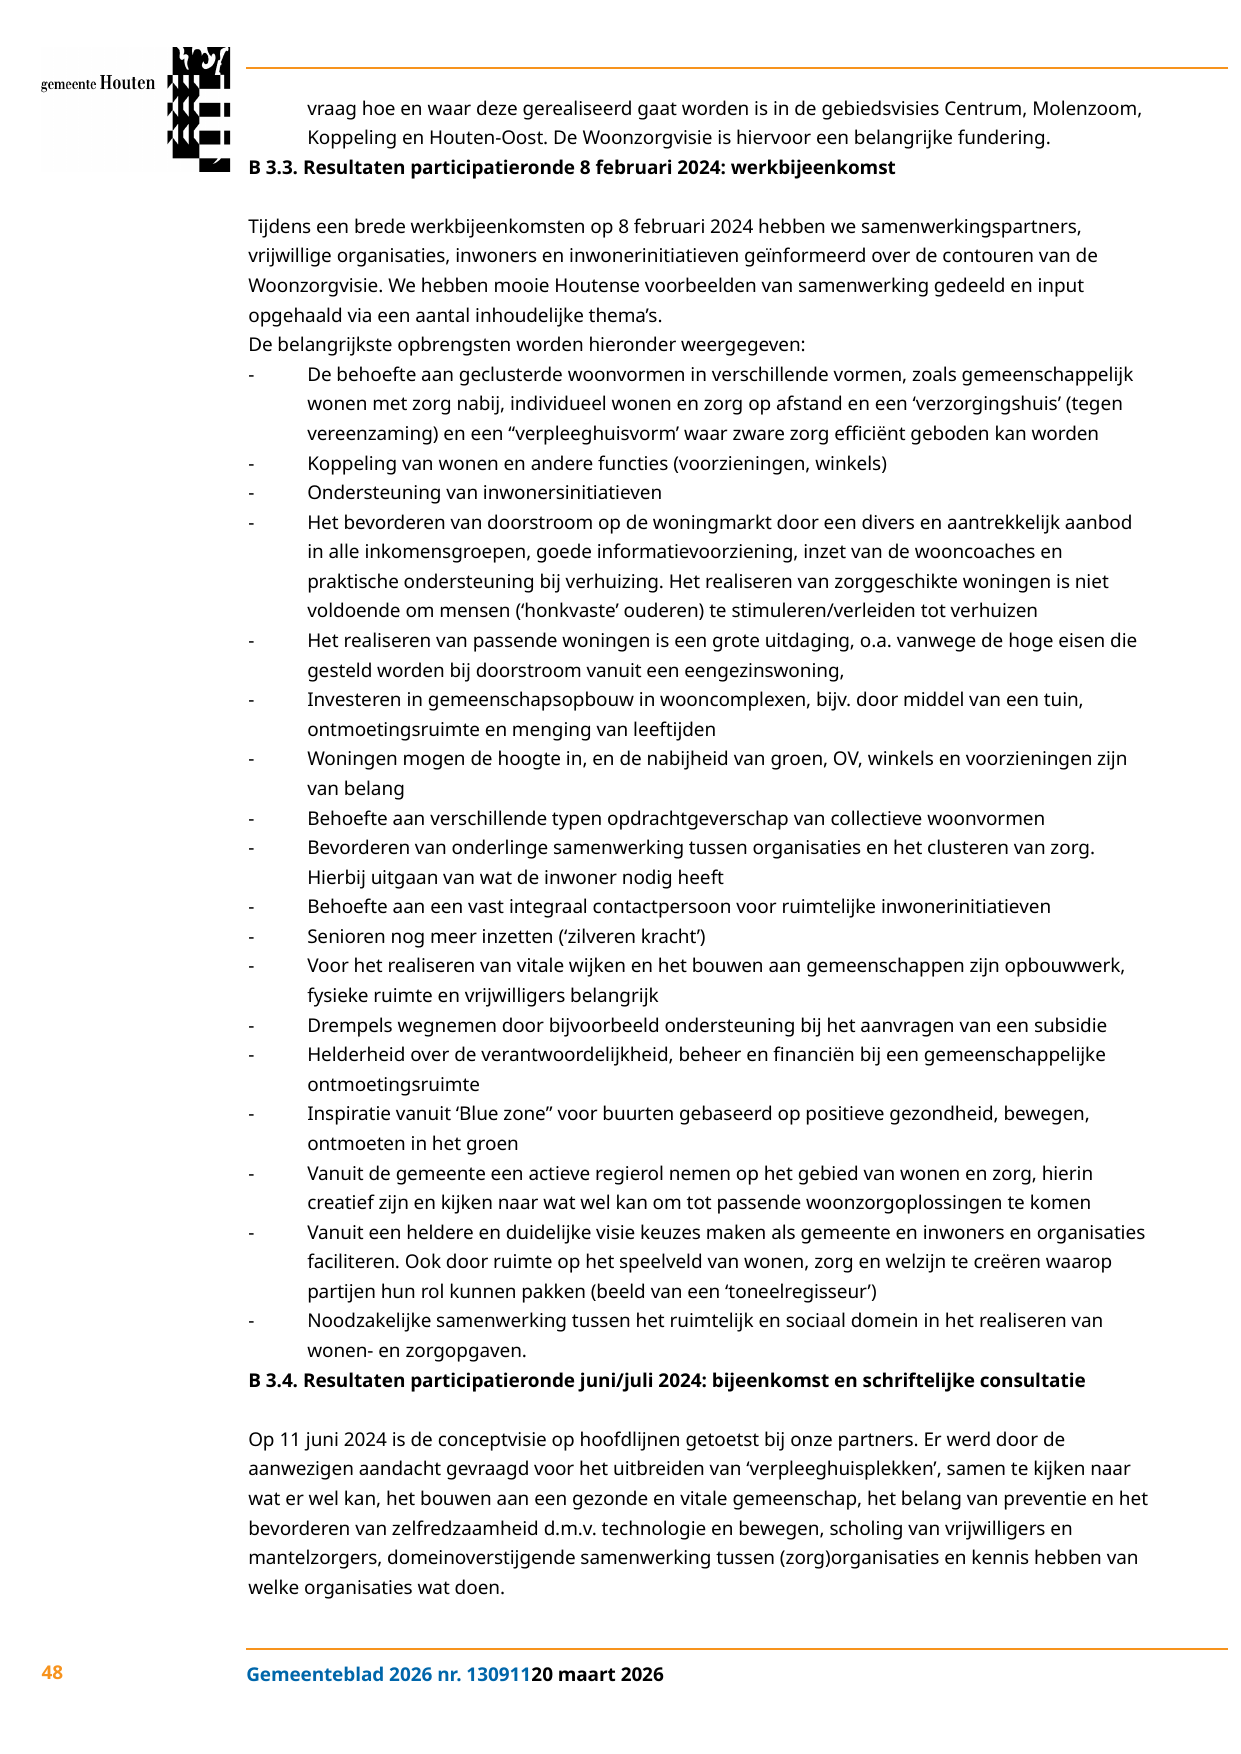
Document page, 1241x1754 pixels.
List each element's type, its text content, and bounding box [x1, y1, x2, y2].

list Investeren in gemeenschapsopbouw in wooncomplexen, bijv. door middel van een tuin, ontmoetingsruimte en menging van leeftijden [248, 686, 1152, 742]
list Vanuit een heldere en duidelijke visie keuzes maken als gemeente en inwoners en organisaties faciliteren. Ook door ruimte op het speelveld van wonen, zorg en welzijn te creëren waarop partijen hun rol kunnen pakken (beeld van een ‘toneelregisseur’) [248, 1219, 1152, 1304]
picture [41, 47, 231, 172]
list Ondersteuning van inwonersinitiatieven [248, 479, 1152, 505]
text B 3.3. Resultaten participatieronde 8 februari 2024: werkbijeenkomst [248, 154, 1152, 180]
text B 3.4. Resultaten participatieronde juni/juli 2024: bijeenkomst en schriftelijke consultatie [248, 1367, 1152, 1393]
text Tijdens een brede werkbijeenkomsten op 8 februari 2024 hebben we samenwerkingspartners, vrijwillige organisaties, inwoners en inwonerinitiatieven geïnformeerd over de contouren van de Woonzorgvisie. We hebben mooie Houtense voorbeelden van samenwerking gedeeld en input opgehaald via een aantal inhoudelijke thema’s. [248, 213, 1152, 328]
list vraag hoe en waar deze gerealiseerd gaat worden is in de gebiedsvisies Centrum, Molenzoom, Koppeling en Houten-Oost. De Woonzorgvisie is hiervoor een belangrijke fundering. [248, 95, 1152, 150]
list De behoefte aan geclusterde woonvormen in verschillende vormen, zoals gemeenschappelijk wonen met zorg nabij, individueel wonen en zorg op afstand en een ‘verzorgingshuis’ (tegen vereenzaming) en een “verpleeghuisvorm’ waar zware zorg efficiënt geboden kan worden [248, 361, 1152, 446]
list Woningen mogen de hoogte in, en de nabijheid van groen, OV, winkels en voorzieningen zijn van belang [248, 746, 1152, 801]
list Inspiratie vanuit ‘Blue zone” voor buurten gebaseerd op positieve gezondheid, bewegen, ontmoeten in het groen [248, 1101, 1152, 1156]
text De belangrijkste opbrengsten worden hieronder weergegeven: [248, 331, 1152, 357]
list Noodzakelijke samenwerking tussen het ruimtelijk en sociaal domein in het realiseren van wonen- en zorgopgaven. [248, 1308, 1152, 1363]
list Behoefte aan een vast integraal contactpersoon voor ruimtelijke inwonerinitiatieven [248, 893, 1152, 919]
list Helderheid over de verantwoordelijkheid, beheer en financiën bij een gemeenschappelijke ontmoetingsruimte [248, 1041, 1152, 1097]
text Op 11 juni 2024 is de conceptvisie op hoofdlijnen getoetst bij onze partners. Er werd door de aanwezigen aandacht gevraagd voor het uitbreiden van ‘verpleeghuisplekken’, samen te kijken naar wat er wel kan, het bouwen aan een gezonde en vitale gemeenschap, het belang van preventie en het bevorderen van zelfredzaamheid d.m.v. technologie en bewegen, scholing van vrijwilligers en mantelzorgers, domeinoverstijgende samenwerking tussen (zorg)organisaties en kennis hebben van welke organisaties wat doen. [248, 1426, 1152, 1600]
list Vanuit de gemeente een actieve regierol nemen op het gebied van wonen en zorg, hierin creatief zijn en kijken naar wat wel kan om tot passende woonzorgoplossingen te komen [248, 1160, 1152, 1215]
list Drempels wegnemen door bijvoorbeeld ondersteuning bij het aanvragen van een subsidie [248, 1012, 1152, 1038]
list Het realiseren van passende woningen is een grote uitdaging, o.a. vanwege de hoge eisen die gesteld worden bij doorstroom vanuit een eengezinswoning, [248, 627, 1152, 683]
list Senioren nog meer inzetten (‘zilveren kracht’) [248, 923, 1152, 949]
list Voor het realiseren van vitale wijken en het bouwen aan gemeenschappen zijn opbouwwerk, fysieke ruimte en vrijwilligers belangrijk [248, 953, 1152, 1008]
list Het bevorderen van doorstroom op de woningmarkt door een divers en aantrekkelijk aanbod in alle inkomensgroepen, goede informatievoorziening, inzet van de wooncoaches en praktische ondersteuning bij verhuizing. Het realiseren van zorggeschikte woningen is niet voldoende om mensen (‘honkvaste’ ouderen) te stimuleren/verleiden tot verhuizen [248, 509, 1152, 623]
list Behoefte aan verschillende typen opdrachtgeverschap van collectieve woonvormen [248, 805, 1152, 831]
list Koppeling van wonen en andere functies (voorzieningen, winkels) [248, 450, 1152, 476]
list Bevorderen van onderlinge samenwerking tussen organisaties en het clusteren van zorg. Hierbij uitgaan van wat de inwoner nodig heeft [248, 834, 1152, 890]
